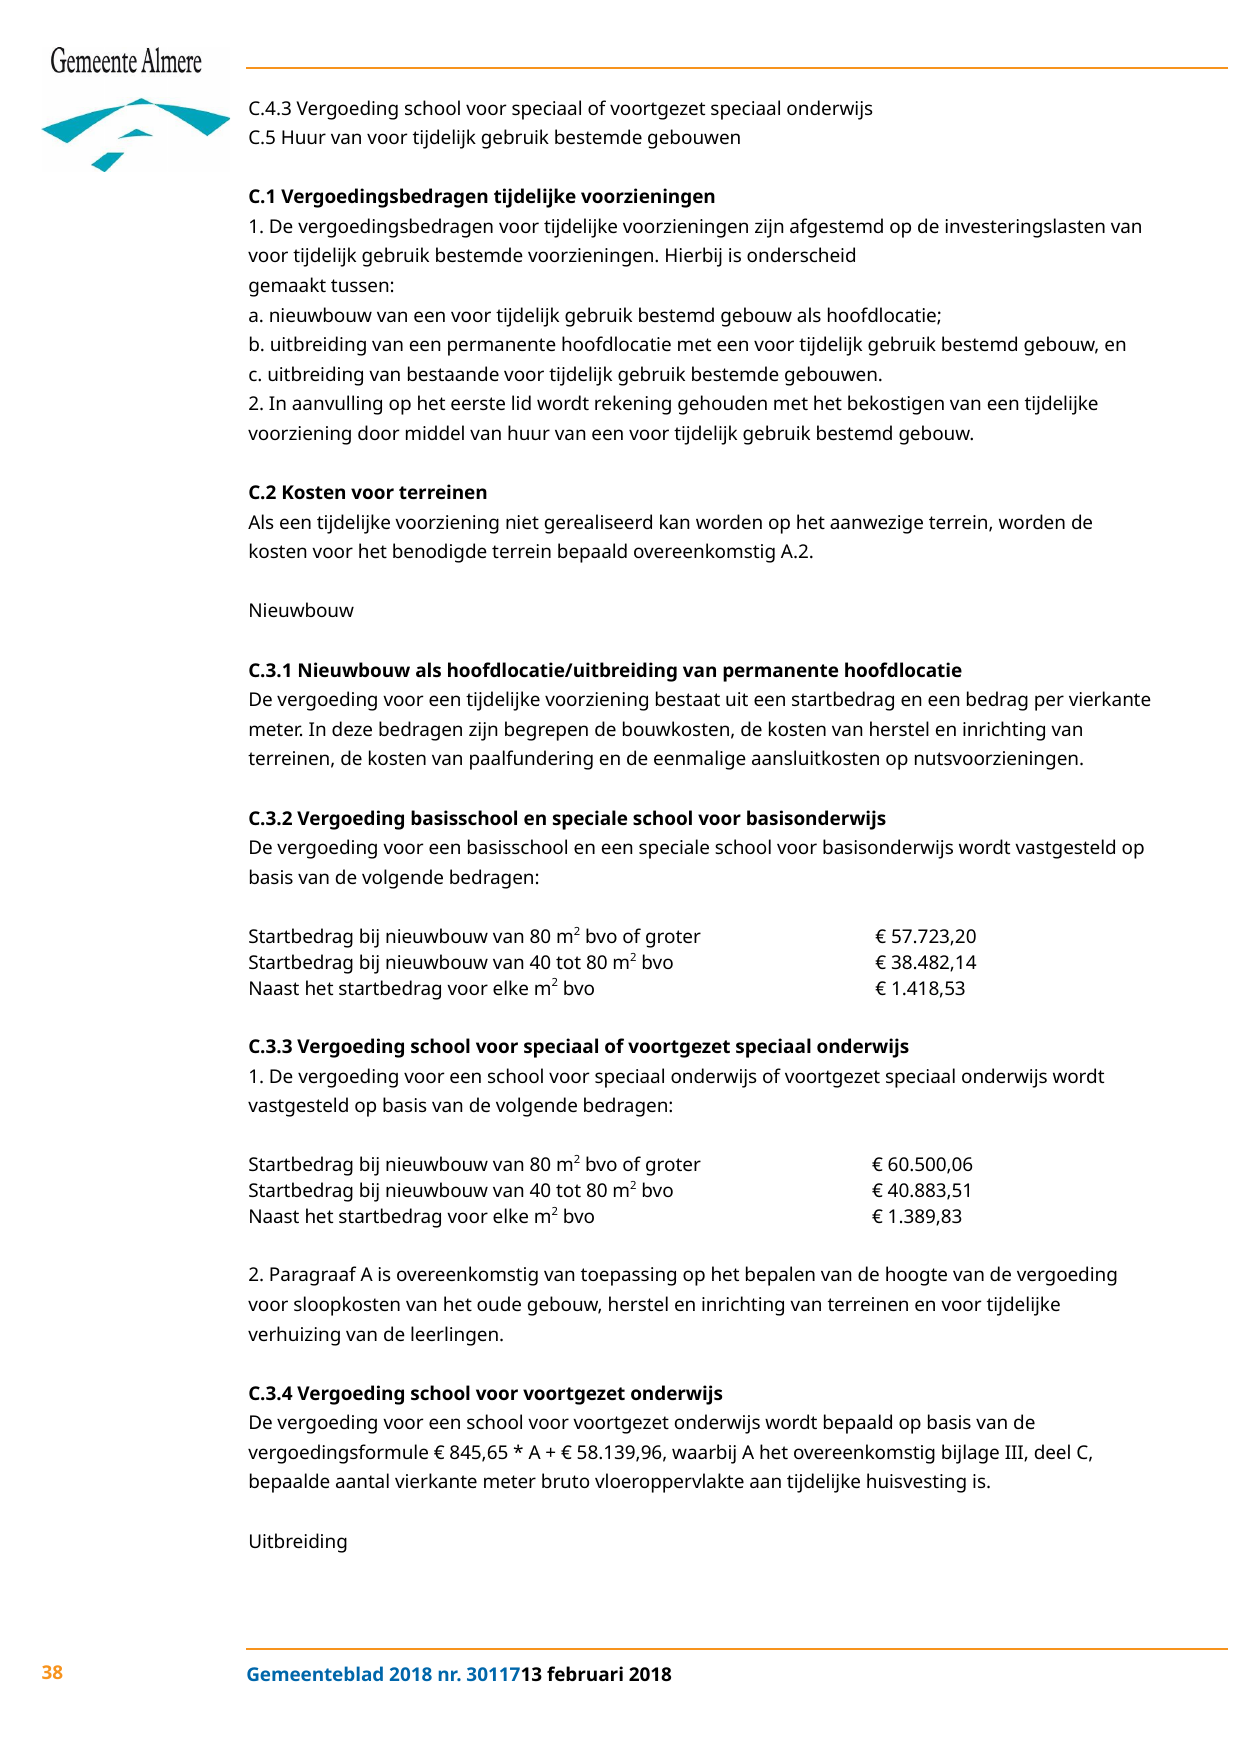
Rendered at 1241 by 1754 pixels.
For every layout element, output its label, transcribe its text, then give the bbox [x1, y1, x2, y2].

text a. nieuwbouw van een voor tijdelijk gebruik bestemd gebouw als hoofdlocatie; [248, 302, 1152, 328]
text C.3.1 Nieuwbouw als hoofdlocatie/uitbreiding van permanente hoofdlocatie [248, 657, 1152, 683]
text 2. Paragraaf A is overeenkomstig van toepassing op het bepalen van de hoogte van de vergoeding voor sloopkosten van het oude gebouw, herstel en inrichting van terreinen en voor tijdelijke verhuizing van de leerlingen. [248, 1262, 1152, 1347]
text C.4.3 Vergoeding school voor speciaal of voortgezet speciaal onderwijs [248, 95, 1152, 121]
table_header Startbedrag bij nieuwbouw van 80 m2 bvo of groter [248, 1152, 872, 1177]
table_cell Startbedrag bij nieuwbouw van 40 tot 80 m2 bvo [248, 949, 875, 975]
table_header Startbedrag bij nieuwbouw van 80 m2 bvo of groter [248, 923, 875, 949]
text De vergoeding voor een school voor voortgezet onderwijs wordt bepaald op basis van de vergoedingsformule € 845,65 * A + € 58.139,96, waarbij A het overeenkomstig bijlage III, deel C, bepaalde aantal vierkante meter bruto vloeroppervlakte aan tijdelijke huisvesting is. [248, 1409, 1152, 1494]
table_header € 60.500,06 [872, 1152, 1152, 1177]
table_cell Naast het startbedrag voor elke m2 bvo [248, 975, 875, 1000]
text 1. De vergoedingsbedragen voor tijdelijke voorzieningen zijn afgestemd op de investeringslasten van voor tijdelijk gebruik bestemde voorzieningen. Hierbij is onderscheid [248, 213, 1152, 268]
table_cell € 1.418,53 [875, 975, 1152, 1000]
text Als een tijdelijke voorziening niet gerealiseerd kan worden op het aanwezige terrein, worden de kosten voor het benodigde terrein bepaald overeenkomstig A.2. [248, 509, 1152, 564]
table_cell Startbedrag bij nieuwbouw van 40 tot 80 m2 bvo [248, 1178, 872, 1203]
table_cell € 1.389,83 [872, 1203, 1152, 1229]
table_cell Naast het startbedrag voor elke m2 bvo [248, 1203, 872, 1229]
text C.3.2 Vergoeding basisschool en speciale school voor basisonderwijs [248, 805, 1152, 831]
text C.2 Kosten voor terreinen [248, 479, 1152, 505]
text c. uitbreiding van bestaande voor tijdelijk gebruik bestemde gebouwen. [248, 361, 1152, 387]
text gemaakt tussen: [248, 272, 1152, 298]
text C.3.4 Vergoeding school voor voortgezet onderwijs [248, 1380, 1152, 1406]
text Nieuwbouw [248, 598, 1152, 623]
text Uitbreiding [248, 1528, 1152, 1554]
text C.5 Huur van voor tijdelijk gebruik bestemde gebouwen [248, 124, 1152, 150]
text b. uitbreiding van een permanente hoofdlocatie met een voor tijdelijk gebruik bestemd gebouw, en [248, 331, 1152, 357]
table_cell € 40.883,51 [872, 1178, 1152, 1203]
text De vergoeding voor een tijdelijke voorziening bestaat uit een startbedrag en een bedrag per vierkante meter. In deze bedragen zijn begrepen de bouwkosten, de kosten van herstel en inrichting van terreinen, de kosten van paalfundering en de eenmalige aansluitkosten op nutsvoorzieningen. [248, 686, 1152, 771]
text 2. In aanvulling op het eerste lid wordt rekening gehouden met het bekostigen van een tijdelijke voorziening door middel van huur van een voor tijdelijk gebruik bestemd gebouw. [248, 391, 1152, 446]
table_header € 57.723,20 [875, 923, 1152, 949]
table_cell € 38.482,14 [875, 949, 1152, 975]
text De vergoeding voor een basisschool en een speciale school voor basisonderwijs wordt vastgesteld op basis van de volgende bedragen: [248, 834, 1152, 890]
text C.3.3 Vergoeding school voor speciaal of voortgezet speciaal onderwijs [248, 1033, 1152, 1059]
text 1. De vergoeding voor een school voor speciaal onderwijs of voortgezet speciaal onderwijs wordt vastgesteld op basis van de volgende bedragen: [248, 1063, 1152, 1118]
picture [41, 47, 231, 172]
text C.1 Vergoedingsbedragen tijdelijke voorzieningen [248, 183, 1152, 209]
